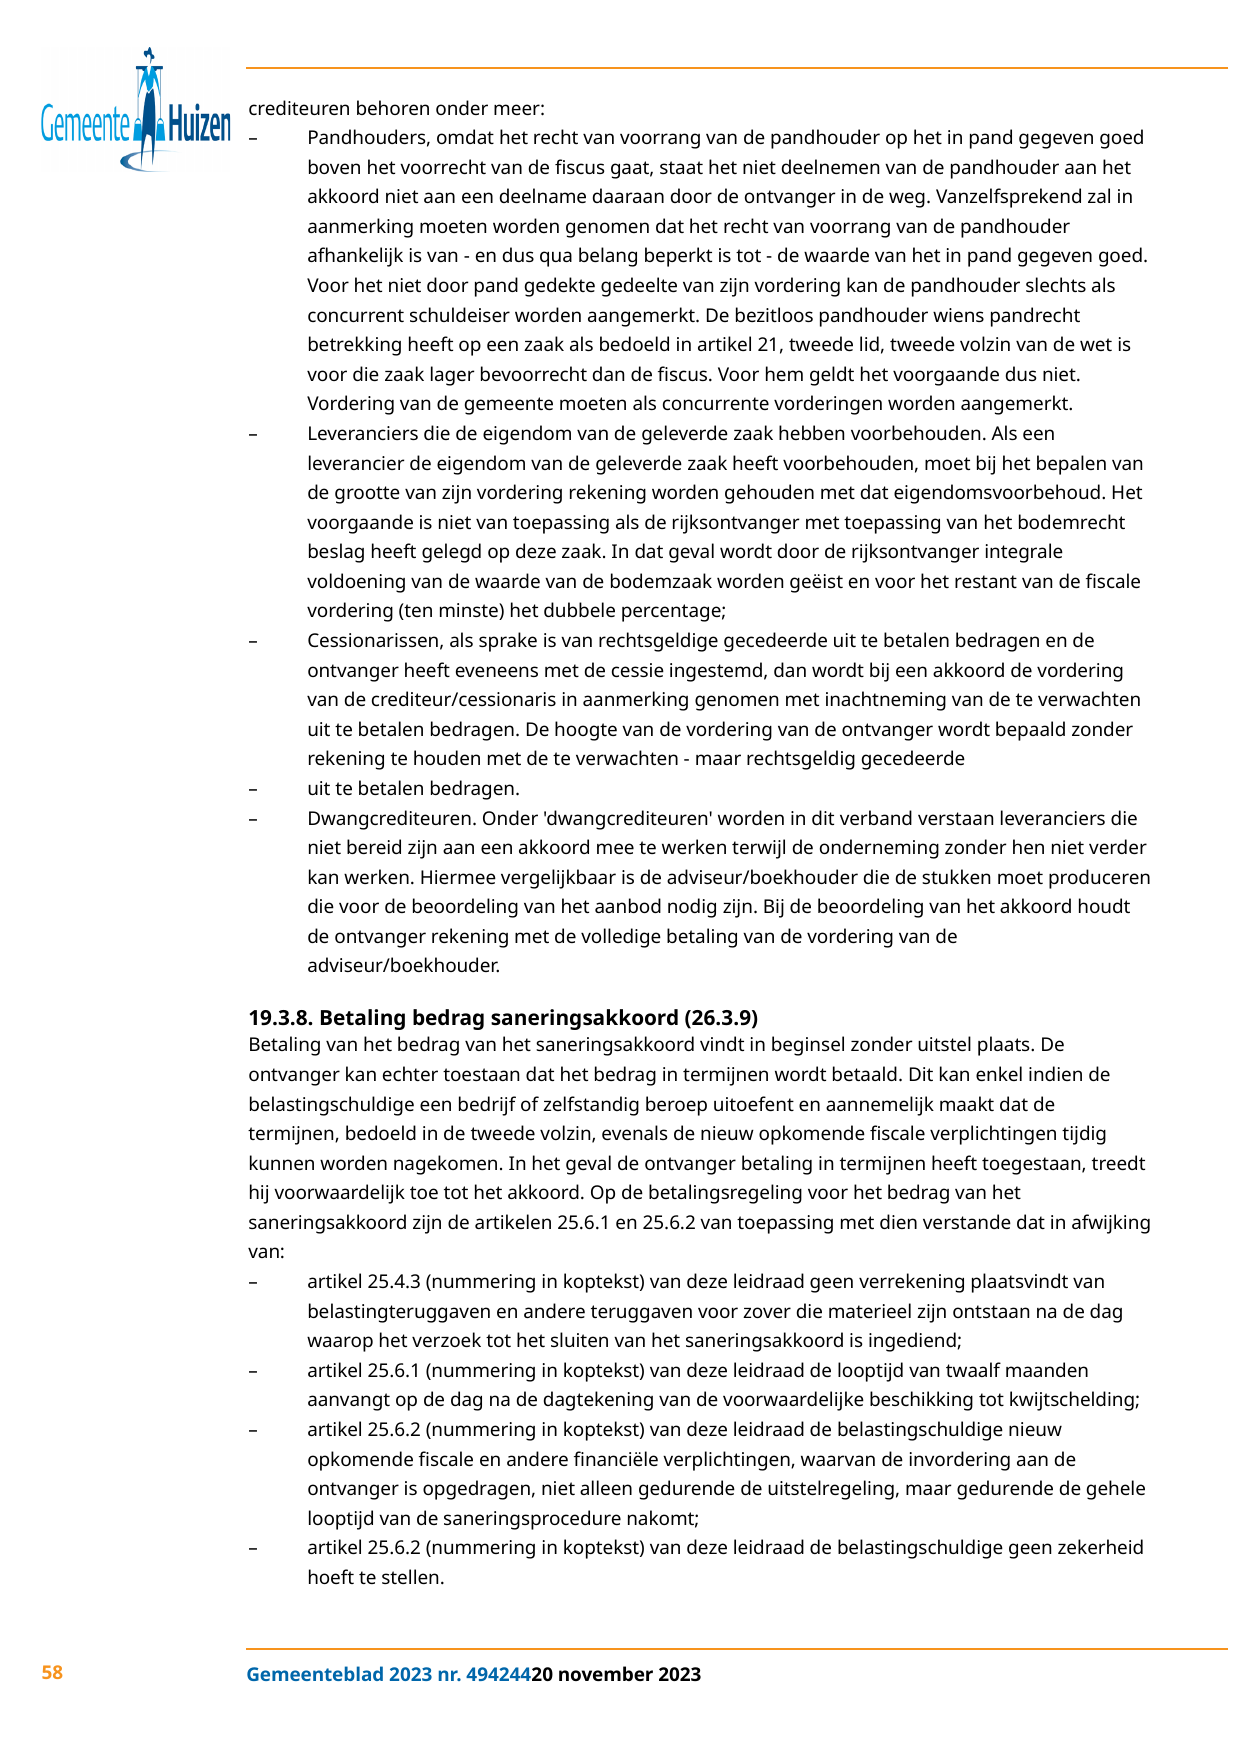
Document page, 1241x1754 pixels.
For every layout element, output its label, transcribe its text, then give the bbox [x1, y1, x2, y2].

list Dwangcrediteuren. Onder 'dwangcrediteuren' worden in dit verband verstaan leveranciers die niet bereid zijn aan een akkoord mee te werken terwijl de onderneming zonder hen niet verder kan werken. Hiermee vergelijkbaar is de adviseur/boekhouder die de stukken moet produceren die voor de beoordeling van het aanbod nodig zijn. Bij de beoordeling van het akkoord houdt de ontvanger rekening met de volledige betaling van de vordering van de adviseur/boekhouder. [248, 805, 1152, 978]
text crediteuren behoren onder meer: [248, 95, 1152, 121]
list artikel 25.4.3 (nummering in koptekst) van deze leidraad geen verrekening plaatsvindt van belastingteruggaven en andere teruggaven voor zover die materieel zijn ontstaan na de dag waarop het verzoek tot het sluiten van het saneringsakkoord is ingediend; [248, 1268, 1152, 1353]
list Pandhouders, omdat het recht van voorrang van de pandhouder op het in pand gegeven goed boven het voorrecht van de fiscus gaat, staat het niet deelnemen van de pandhouder aan het akkoord niet aan een deelname daaraan door de ontvanger in de weg. Vanzelfsprekend zal in aanmerking moeten worden genomen dat het recht van voorrang van de pandhouder afhankelijk is van - en dus qua belang beperkt is tot - de waarde van het in pand gegeven goed. Voor het niet door pand gedekte gedeelte van zijn vordering kan de pandhouder slechts als concurrent schuldeiser worden aangemerkt. De bezitloos pandhouder wiens pandrecht betrekking heeft op een zaak als bedoeld in artikel 21, tweede lid, tweede volzin van de wet is voor die zaak lager bevoorrecht dan de fiscus. Voor hem geldt het voorgaande dus niet. Vordering van de gemeente moeten als concurrente vorderingen worden aangemerkt. [248, 124, 1152, 416]
list uit te betalen bedragen. [248, 775, 1152, 801]
text 19.3.8. Betaling bedrag saneringsakkoord (26.3.9) [248, 1003, 1152, 1032]
picture [41, 47, 231, 172]
list artikel 25.6.2 (nummering in koptekst) van deze leidraad de belastingschuldige geen zekerheid hoeft te stellen. [248, 1534, 1152, 1590]
list artikel 25.6.1 (nummering in koptekst) van deze leidraad de looptijd van twaalf maanden aanvangt op de dag na de dagtekening van de voorwaardelijke beschikking tot kwijtschelding; [248, 1357, 1152, 1412]
list artikel 25.6.2 (nummering in koptekst) van deze leidraad de belastingschuldige nieuw opkomende fiscale en andere financiële verplichtingen, waarvan de invordering aan de ontvanger is opgedragen, niet alleen gedurende de uitstelregeling, maar gedurende de gehele looptijd van de saneringsprocedure nakomt; [248, 1416, 1152, 1531]
text Betaling van het bedrag van het saneringsakkoord vindt in beginsel zonder uitstel plaats. De ontvanger kan echter toestaan dat het bedrag in termijnen wordt betaald. Dit kan enkel indien de belastingschuldige een bedrijf of zelfstandig beroep uitoefent en aannemelijk maakt dat de termijnen, bedoeld in de tweede volzin, evenals de nieuw opkomende fiscale verplichtingen tijdig kunnen worden nagekomen. In het geval de ontvanger betaling in termijnen heeft toegestaan, treedt hij voorwaardelijk toe tot het akkoord. Op de betalingsregeling voor het bedrag van het saneringsakkoord zijn de artikelen 25.6.1 en 25.6.2 van toepassing met dien verstande dat in afwijking van: [248, 1032, 1152, 1264]
list Cessionarissen, als sprake is van rechtsgeldige gecedeerde uit te betalen bedragen en de ontvanger heeft eveneens met de cessie ingestemd, dan wordt bij een akkoord de vordering van de crediteur/cessionaris in aanmerking genomen met inachtneming van de te verwachten uit te betalen bedragen. De hoogte van de vordering van de ontvanger wordt bepaald zonder rekening te houden met de te verwachten - maar rechtsgeldig gecedeerde [248, 627, 1152, 771]
list Leveranciers die de eigendom van de geleverde zaak hebben voorbehouden. Als een leverancier de eigendom van de geleverde zaak heeft voorbehouden, moet bij het bepalen van de grootte van zijn vordering rekening worden gehouden met dat eigendomsvoorbehoud. Het voorgaande is niet van toepassing als de rijksontvanger met toepassing van het bodemrecht beslag heeft gelegd op deze zaak. In dat geval wordt door de rijksontvanger integrale voldoening van de waarde van de bodemzaak worden geëist en voor het restant van de fiscale vordering (ten minste) het dubbele percentage; [248, 420, 1152, 623]
